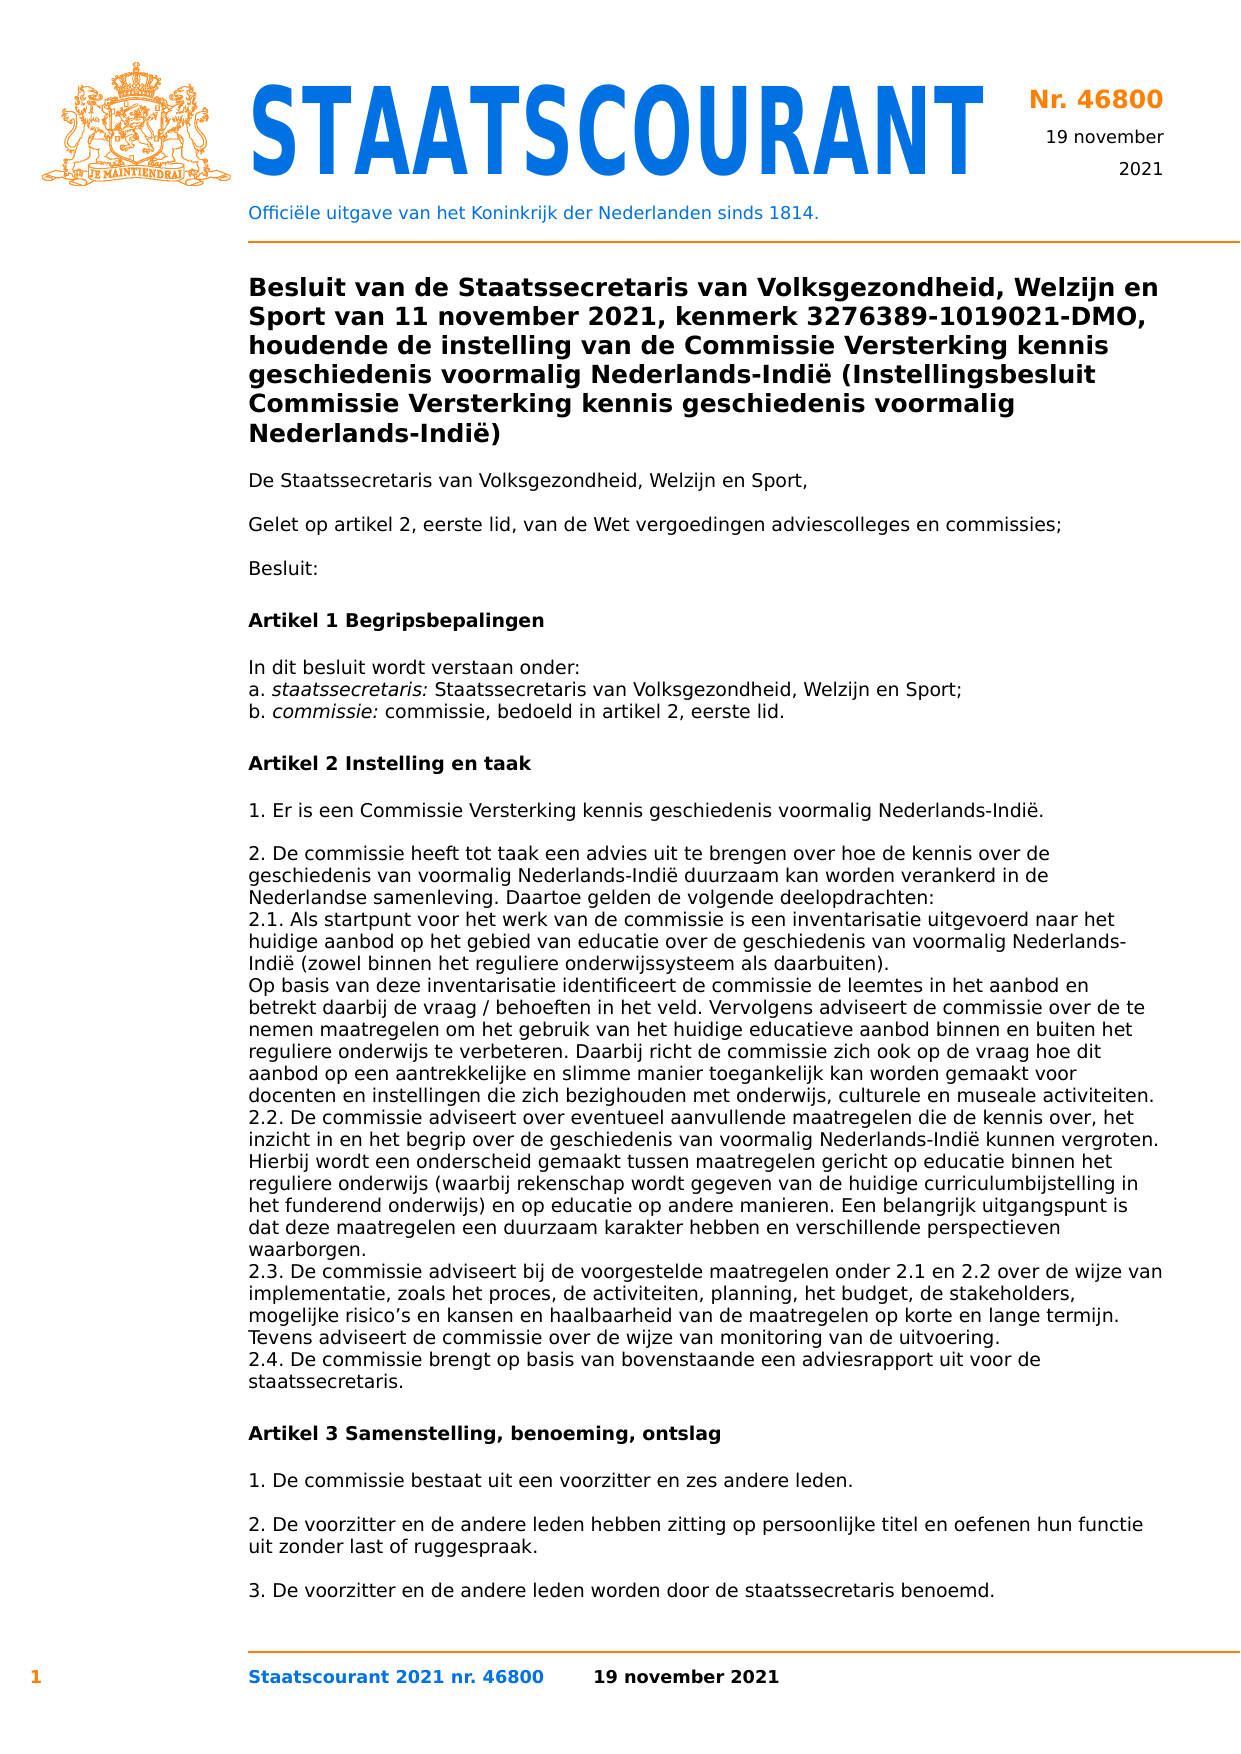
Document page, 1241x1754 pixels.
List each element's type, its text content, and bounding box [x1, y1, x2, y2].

table_header Nr. 46800 [998, 62, 1240, 121]
text 2. De commissie heeft tot taak een advies uit te brengen over hoe de kennis over de geschiedenis van voormalig Nederlands-Indië duurzaam kan worden verankerd in de Nederlandse samenleving. Daartoe gelden de volgende deelopdrachten: [248, 843, 1163, 909]
text Besluit: [248, 558, 1163, 579]
text 1. De commissie bestaat uit een voorzitter en zes andere leden. [248, 1470, 1163, 1492]
subtitle Besluit van de Staatssecretaris van Volksgezondheid, Welzijn en Sport van 11 november 2021, kenmerk 3276389-1019021-DMO, houdende de instelling van de Commissie Versterking kennis geschiedenis voormalig Nederlands-Indië (Instellingsbesluit Commissie Versterking kennis geschiedenis voormalig Nederlands-Indië) [248, 273, 1163, 448]
picture [41, 62, 231, 186]
subtitle Artikel 2 Instelling en taak [248, 752, 1163, 774]
text In dit besluit wordt verstaan onder: [248, 657, 1163, 678]
text 2.2. De commissie adviseert over eventueel aanvullende maatregelen die de kennis over, het inzicht in en het begrip over de geschiedenis van voormalig Nederlands-Indië kunnen vergroten. Hierbij wordt een onderscheid gemaakt tussen maatregelen gericht op educatie binnen het reguliere onderwijs (waarbij rekenschap wordt gegeven van de huidige curriculumbijstelling in het funderend onderwijs) en op educatie op andere manieren. Een belangrijk uitgangspunt is dat deze maatregelen een duurzaam karakter hebben en verschillende perspectieven waarborgen. [248, 1107, 1163, 1261]
text 2.1. Als startpunt voor het werk van de commissie is een inventarisatie uitgevoerd naar het huidige aanbod op het gebied van educatie over de geschiedenis van voormalig Nederlands-Indië (zowel binnen het reguliere onderwijssysteem als daarbuiten). [248, 909, 1163, 975]
table_cell 2021 [998, 153, 1240, 203]
table_header STAATSCOURANT [248, 62, 998, 203]
text 3. De voorzitter en de andere leden worden door de staatssecretaris benoemd. [248, 1579, 1163, 1601]
text 1. Er is een Commissie Versterking kennis geschiedenis voormalig Nederlands-Indië. [248, 799, 1163, 821]
text 2.4. De commissie brengt op basis van bovenstaande een adviesrapport uit voor de staatssecretaris. [248, 1349, 1163, 1393]
table_header [25, 62, 248, 241]
table_cell Officiële uitgave van het Koninkrijk der Nederlanden sinds 1814. [248, 203, 1240, 241]
table_cell 19 november [998, 121, 1240, 153]
subtitle Artikel 1 Begripsbepalingen [248, 609, 1163, 632]
text De Staatssecretaris van Volksgezondheid, Welzijn en Sport, [248, 470, 1163, 492]
text a. staatssecretaris: Staatssecretaris van Volksgezondheid, Welzijn en Sport; [248, 678, 1163, 701]
subtitle Artikel 3 Samenstelling, benoeming, ontslag [248, 1423, 1163, 1445]
text 2. De voorzitter en de andere leden hebben zitting op persoonlijke titel en oefenen hun functie uit zonder last of ruggespraak. [248, 1514, 1163, 1558]
text b. commissie: commissie, bedoeld in artikel 2, eerste lid. [248, 701, 1163, 722]
text 2.3. De commissie adviseert bij de voorgestelde maatregelen onder 2.1 en 2.2 over de wijze van implementatie, zoals het proces, de activiteiten, planning, het budget, de stakeholders, mogelijke risico’s en kansen en haalbaarheid van de maatregelen op korte en lange termijn. Tevens adviseert de commissie over de wijze van monitoring van de uitvoering. [248, 1261, 1163, 1349]
text Op basis van deze inventarisatie identificeert de commissie de leemtes in het aanbod en betrekt daarbij de vraag / behoeften in het veld. Vervolgens adviseert de commissie over de te nemen maatregelen om het gebruik van het huidige educatieve aanbod binnen en buiten het reguliere onderwijs te verbeteren. Daarbij richt de commissie zich ook op de vraag hoe dit aanbod op een aantrekkelijke en slimme manier toegankelijk kan worden gemaakt voor docenten en instellingen die zich bezighouden met onderwijs, culturele en museale activiteiten. [248, 975, 1163, 1107]
text Gelet op artikel 2, eerste lid, van de Wet vergoedingen adviescolleges en commissies; [248, 514, 1163, 536]
